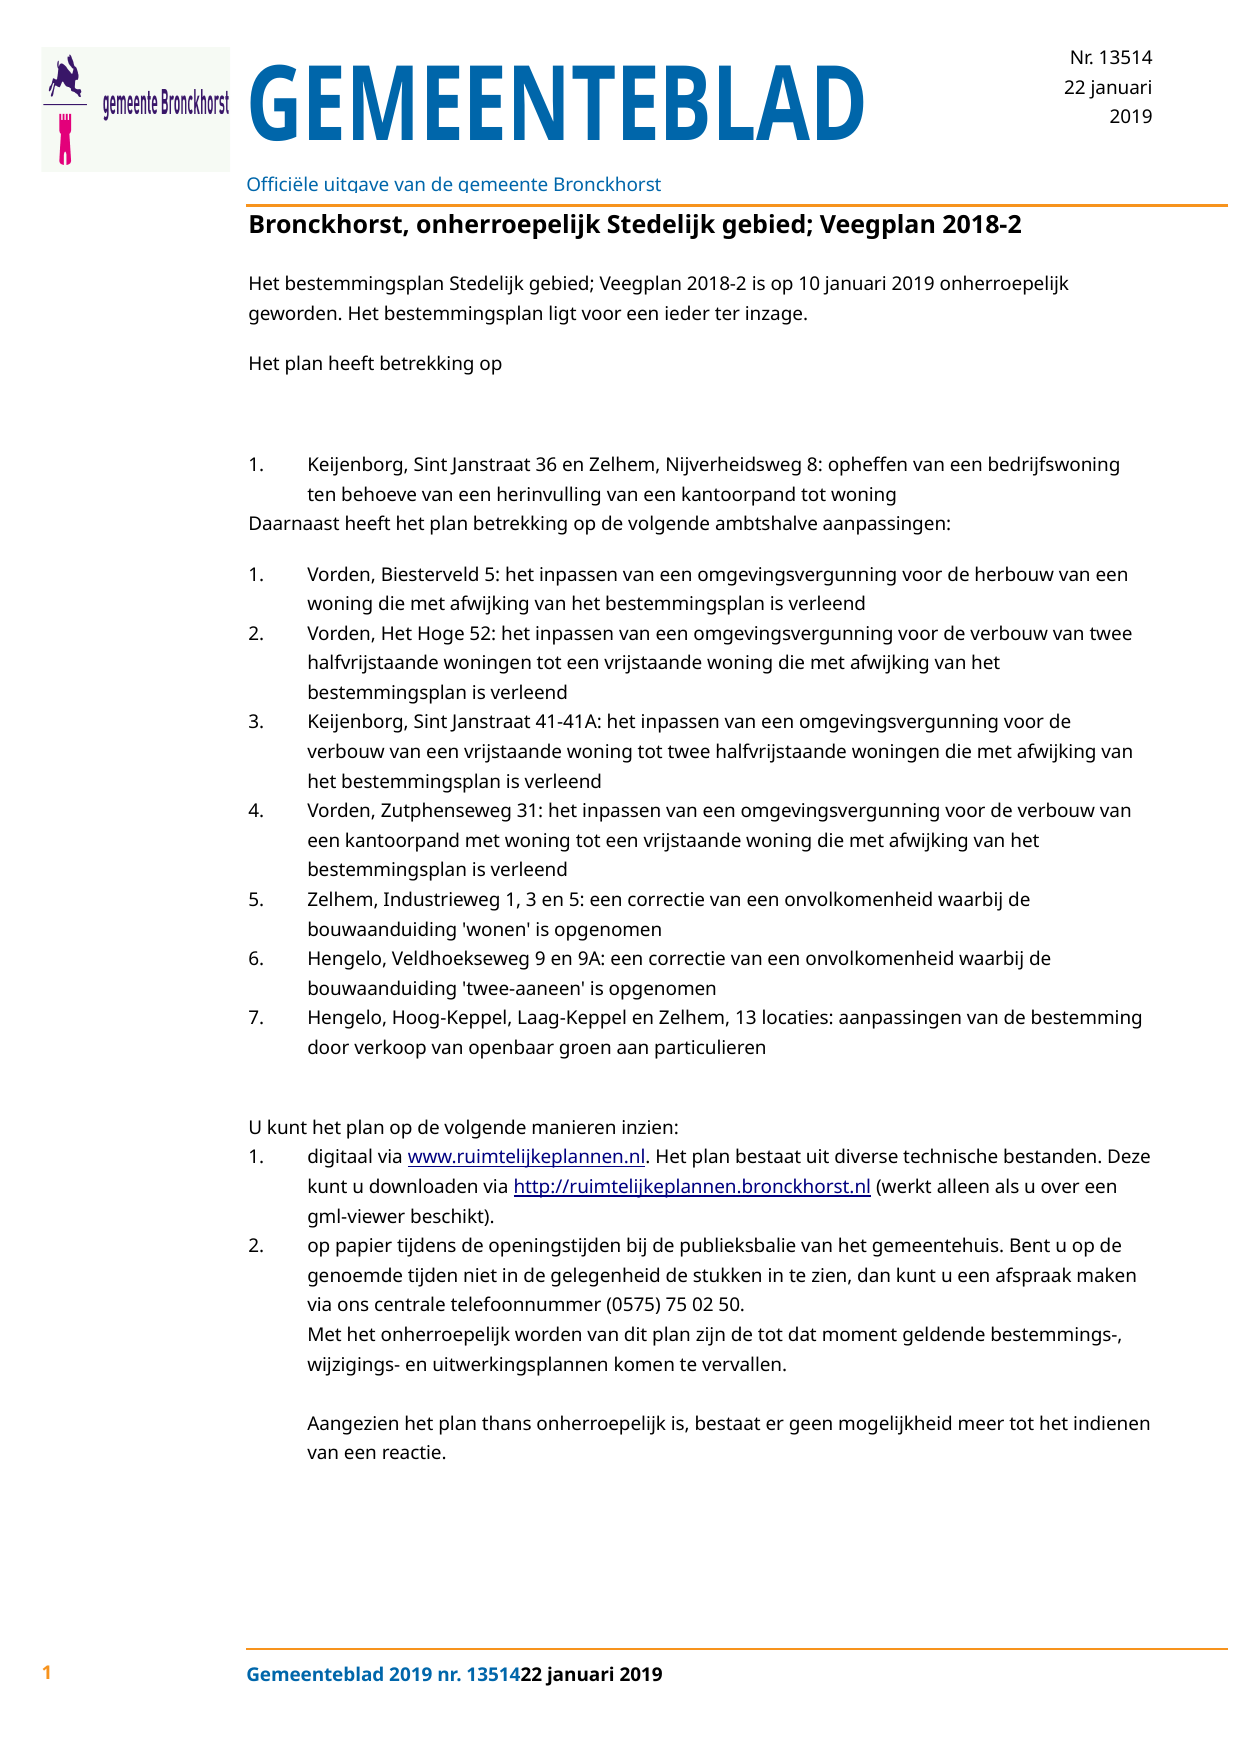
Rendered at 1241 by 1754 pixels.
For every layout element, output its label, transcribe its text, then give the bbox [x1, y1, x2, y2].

list Zelhem, Industrieweg 1, 3 en 5: een correctie van een onvolkomenheid waarbij de bouwaanduiding 'wonen' is opgenomen [248, 886, 1152, 941]
list Hengelo, Veldhoekseweg 9 en 9A: een correctie van een onvolkomenheid waarbij de bouwaanduiding 'twee-aaneen' is opgenomen [248, 945, 1152, 1001]
text Het bestemmingsplan Stedelijk gebied; Veegplan 2018-2 is op 10 januari 2019 onherroepelijk geworden. Het bestemmingsplan ligt voor een ieder ter inzage. [248, 270, 1152, 326]
list Vorden, Het Hoge 52: het inpassen van een omgevingsvergunning voor de verbouw van twee halfvrijstaande woningen tot een vrijstaande woning die met afwijking van het bestemmingsplan is verleend [248, 620, 1152, 705]
list Met het onherroepelijk worden van dit plan zijn de tot dat moment geldende bestemmings-, wijzigings- en uitwerkingsplannen komen te vervallen. [248, 1321, 1152, 1376]
picture [41, 47, 231, 172]
text Het plan heeft betrekking op [248, 350, 1152, 376]
list Vorden, Biesterveld 5: het inpassen van een omgevingsvergunning voor de herbouw van een woning die met afwijking van het bestemmingsplan is verleend [248, 561, 1152, 616]
list op papier tijdens de openingstijden bij de publieksbalie van het gemeentehuis. Bent u op de genoemde tijden niet in de gelegenheid de stukken in te zien, dan kunt u een afspraak maken via ons centrale telefoonnummer (0575) 75 02 50. [248, 1232, 1152, 1317]
list Keijenborg, Sint Janstraat 36 en Zelhem, Nijverheidsweg 8: opheffen van een bedrijfswoning ten behoeve van een herinvulling van een kantoorpand tot woning [248, 451, 1152, 506]
list Aangezien het plan thans onherroepelijk is, bestaat er geen mogelijkheid meer tot het indienen van een reactie. [248, 1410, 1152, 1465]
text Daarnaast heeft het plan betrekking op de volgende ambtshalve aanpassingen: [248, 510, 1152, 536]
list Keijenborg, Sint Janstraat 41-41A: het inpassen van een omgevingsvergunning voor de verbouw van een vrijstaande woning tot twee halfvrijstaande woningen die met afwijking van het bestemmingsplan is verleend [248, 709, 1152, 793]
text U kunt het plan op de volgende manieren inzien: [248, 1114, 1152, 1140]
text Bronckhorst, onherroepelijk Stedelijk gebied; Veegplan 2018-2 [248, 207, 1152, 241]
list Vorden, Zutphenseweg 31: het inpassen van een omgevingsvergunning voor de verbouw van een kantoorpand met woning tot een vrijstaande woning die met afwijking van het bestemmingsplan is verleend [248, 797, 1152, 882]
list Hengelo, Hoog-Keppel, Laag-Keppel en Zelhem, 13 locaties: aanpassingen van de bestemming door verkoop van openbaar groen aan particulieren [248, 1004, 1152, 1060]
list digitaal via www.ruimtelijkeplannen.nl. Het plan bestaat uit diverse technische bestanden. Deze kunt u downloaden via http://ruimtelijkeplannen.bronckhorst.nl (werkt alleen als u over een gml-viewer beschikt). [248, 1144, 1152, 1228]
